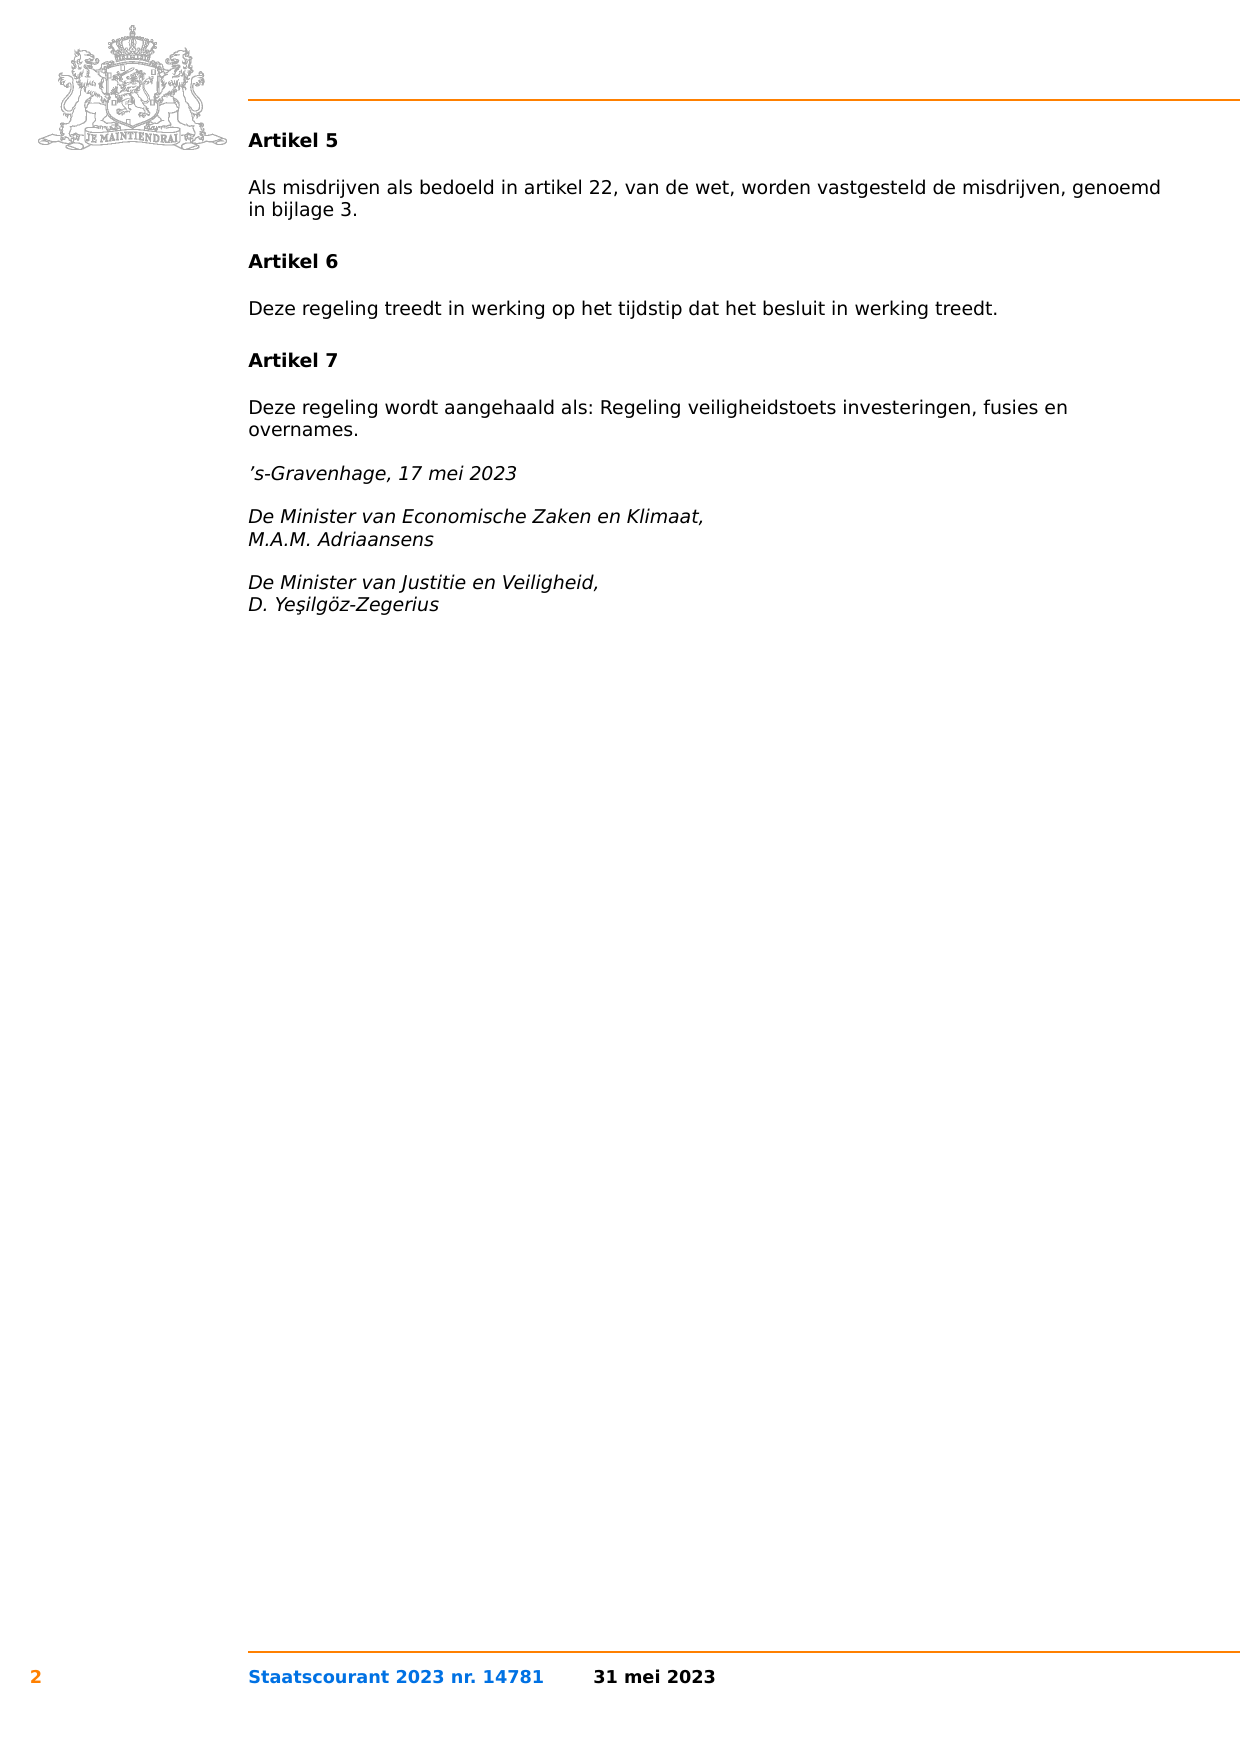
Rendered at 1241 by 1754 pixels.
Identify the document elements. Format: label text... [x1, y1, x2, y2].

text De Minister van Justitie en Veiligheid, D. Yeşilgöz-Zegerius [248, 572, 1163, 616]
subtitle Artikel 5 [248, 130, 1163, 152]
text Deze regeling wordt aangehaald als: Regeling veiligheidstoets investeringen, fusies en overnames. [248, 397, 1163, 441]
text Deze regeling treedt in werking op het tijdstip dat het besluit in werking treedt. [248, 298, 1163, 320]
picture [38, 25, 227, 150]
text De Minister van Economische Zaken en Klimaat, M.A.M. Adriaansens [248, 506, 1163, 550]
subtitle Artikel 6 [248, 251, 1163, 273]
text Als misdrijven als bedoeld in artikel 22, van de wet, worden vastgesteld de misdrijven, genoemd in bijlage 3. [248, 177, 1163, 221]
text ’s-Gravenhage, 17 mei 2023 [248, 463, 1163, 484]
subtitle Artikel 7 [248, 350, 1163, 372]
